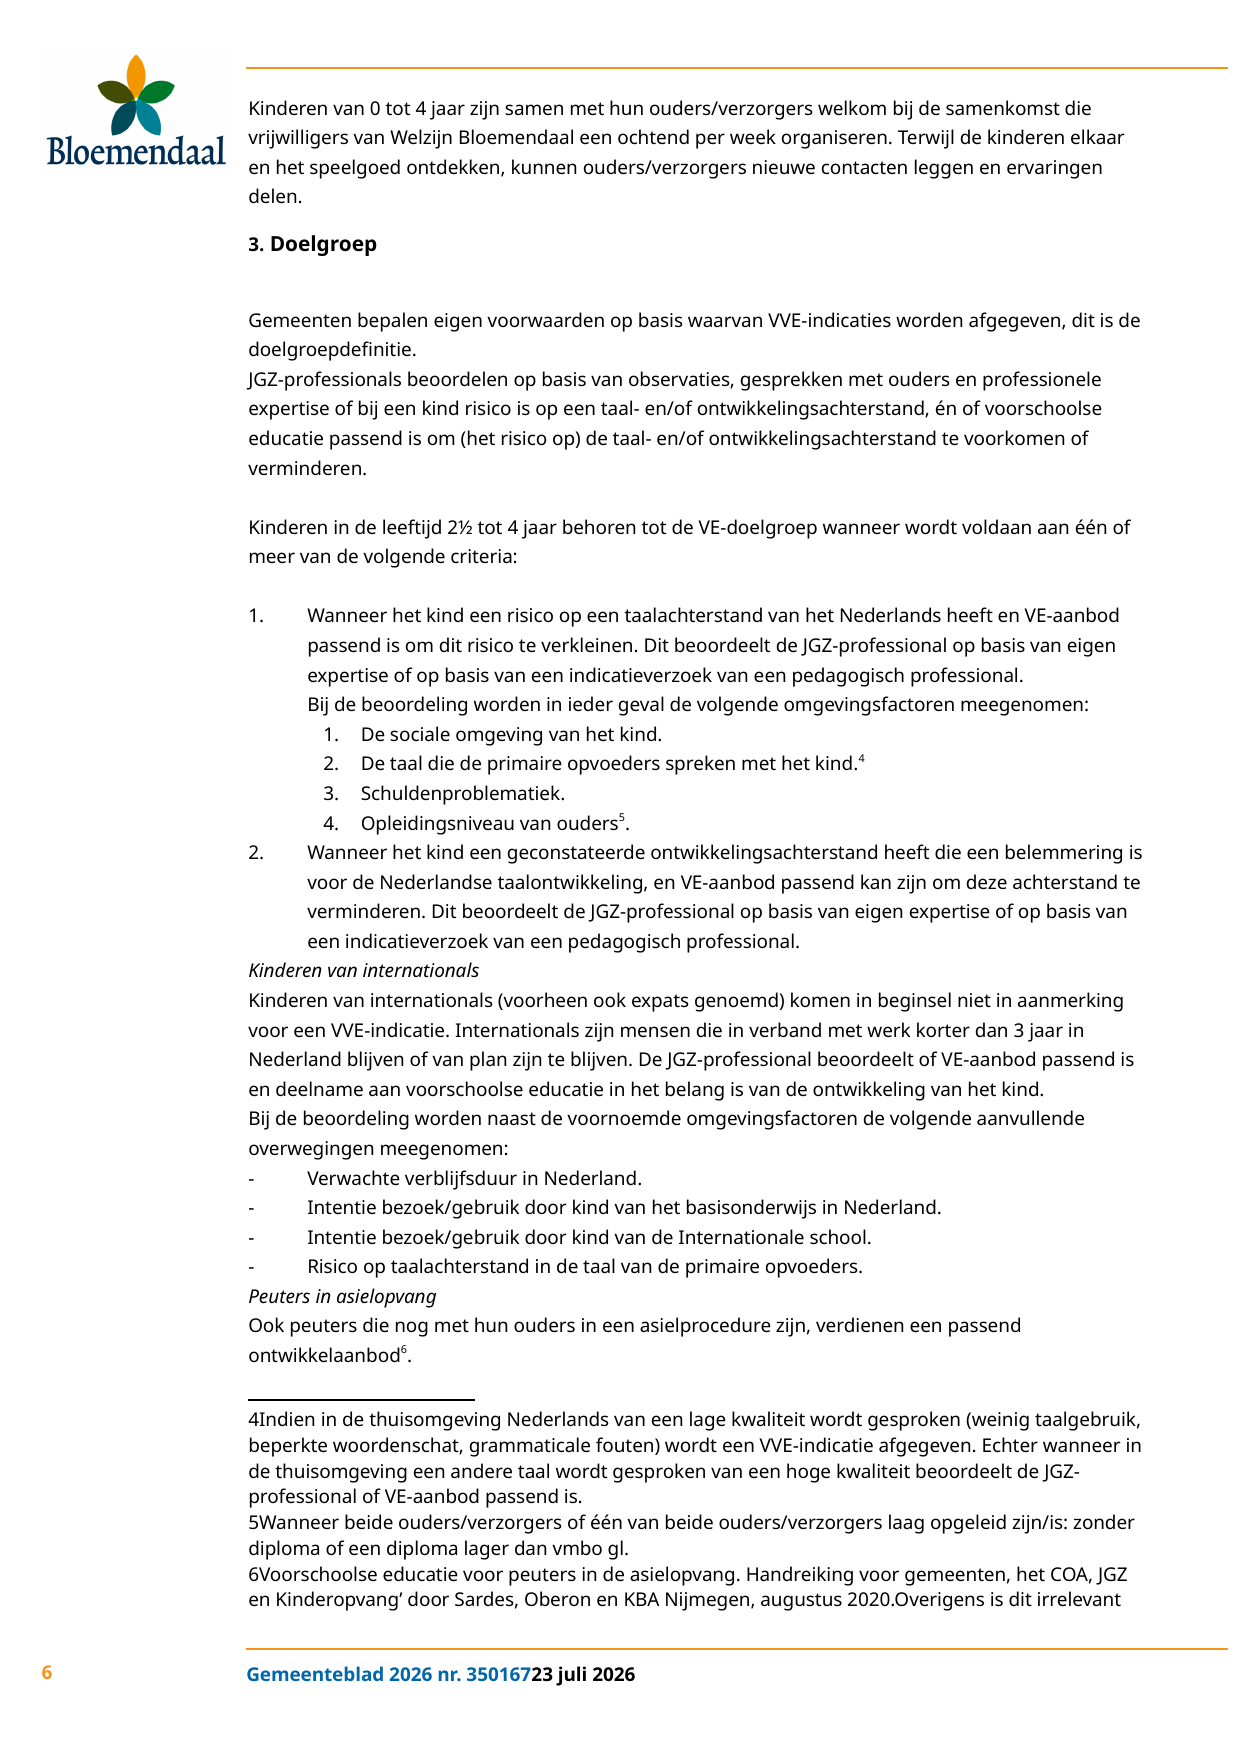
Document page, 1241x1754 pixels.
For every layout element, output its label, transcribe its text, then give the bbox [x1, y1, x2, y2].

text JGZ-professionals beoordelen op basis van observaties, gesprekken met ouders en professionele expertise of bij een kind risico is op een taal- en/of ontwikkelingsachterstand, én of voorschoolse educatie passend is om (het risico op) de taal- en/of ontwikkelingsachterstand te voorkomen of verminderen. [248, 366, 1152, 481]
text Bij de beoordeling worden naast de voornoemde omgevingsfactoren de volgende aanvullende overwegingen meegenomen: [248, 1106, 1152, 1161]
list Indien in de thuisomgeving Nederlands van een lage kwaliteit wordt gesproken (weinig taalgebruik, beperkte woordenschat, grammaticale fouten) wordt een VVE-indicatie afgegeven. Echter wanneer in de thuisomgeving een andere taal wordt gesproken van een hoge kwaliteit beoordeelt de JGZ-professional of VE-aanbod passend is. [248, 1406, 1152, 1509]
picture [41, 47, 231, 172]
text Gemeenten bepalen eigen voorwaarden op basis waarvan VVE-indicaties worden afgegeven, dit is de doelgroepdefinitie. [248, 307, 1152, 362]
list De sociale omgeving van het kind. [323, 721, 1152, 747]
text 3. Doelgroep [248, 229, 1152, 258]
list Wanneer beide ouders/verzorgers of één van beide ouders/verzorgers laag opgeleid zijn/is: zonder diploma of een diploma lager dan vmbo gl. [248, 1509, 1152, 1561]
list De taal die de primaire opvoeders spreken met het kind. [323, 751, 1152, 776]
list Intentie bezoek/gebruik door kind van het basisonderwijs in Nederland. [248, 1194, 1152, 1220]
list Intentie bezoek/gebruik door kind van de Internationale school. [248, 1224, 1152, 1250]
text Peuters in asielopvang [248, 1283, 1152, 1309]
list Verwachte verblijfsduur in Nederland. [248, 1165, 1152, 1191]
text Voorschoolse educatie voor peuters in de asielopvang. Handreiking voor gemeenten, het COA, JGZ en Kinderopvang’ door Sardes, Oberon en KBA Nijmegen, augustus 2020.Overigens is dit irrelevant [248, 1561, 1152, 1612]
list Opleidingsniveau van ouders. [323, 810, 1152, 836]
list Wanneer het kind een risico op een taalachterstand van het Nederlands heeft en VE-aanbod passend is om dit risico te verkleinen. Dit beoordeelt de JGZ-professional op basis van eigen expertise of op basis van een indicatieverzoek van een pedagogisch professional. [248, 603, 1152, 688]
text Ook peuters die nog met hun ouders in een asielprocedure zijn, verdienen een passend ontwikkelaanbod. [248, 1313, 1152, 1368]
list Wanneer het kind een geconstateerde ontwikkelingsachterstand heeft die een belemmering is voor de Nederlandse taalontwikkeling, en VE-aanbod passend kan zijn om deze achterstand te verminderen. Dit beoordeelt de JGZ-professional op basis van eigen expertise of op basis van een indicatieverzoek van een pedagogisch professional. [248, 839, 1152, 954]
text Kinderen in de leeftijd 2½ tot 4 jaar behoren tot de VE-doelgroep wanneer wordt voldaan aan één of meer van de volgende criteria: [248, 514, 1152, 569]
text Kinderen van 0 tot 4 jaar zijn samen met hun ouders/verzorgers welkom bij de samenkomst die vrijwilligers van Welzijn Bloemendaal een ochtend per week organiseren. Terwijl de kinderen elkaar en het speelgoed ontdekken, kunnen ouders/verzorgers nieuwe contacten leggen en ervaringen delen. [248, 95, 1152, 209]
list Bij de beoordeling worden in ieder geval de volgende omgevingsfactoren meegenomen: [248, 691, 1152, 717]
text Kinderen van internationals (voorheen ook expats genoemd) komen in beginsel niet in aanmerking voor een VVE-indicatie. Internationals zijn mensen die in verband met werk korter dan 3 jaar in Nederland blijven of van plan zijn te blijven. De JGZ-professional beoordeelt of VE-aanbod passend is en deelname aan voorschoolse educatie in het belang is van de ontwikkeling van het kind. [248, 987, 1152, 1102]
list Schuldenproblematiek. [323, 780, 1152, 806]
text Kinderen van internationals [248, 958, 1152, 983]
list Risico op taalachterstand in de taal van de primaire opvoeders. [248, 1253, 1152, 1279]
